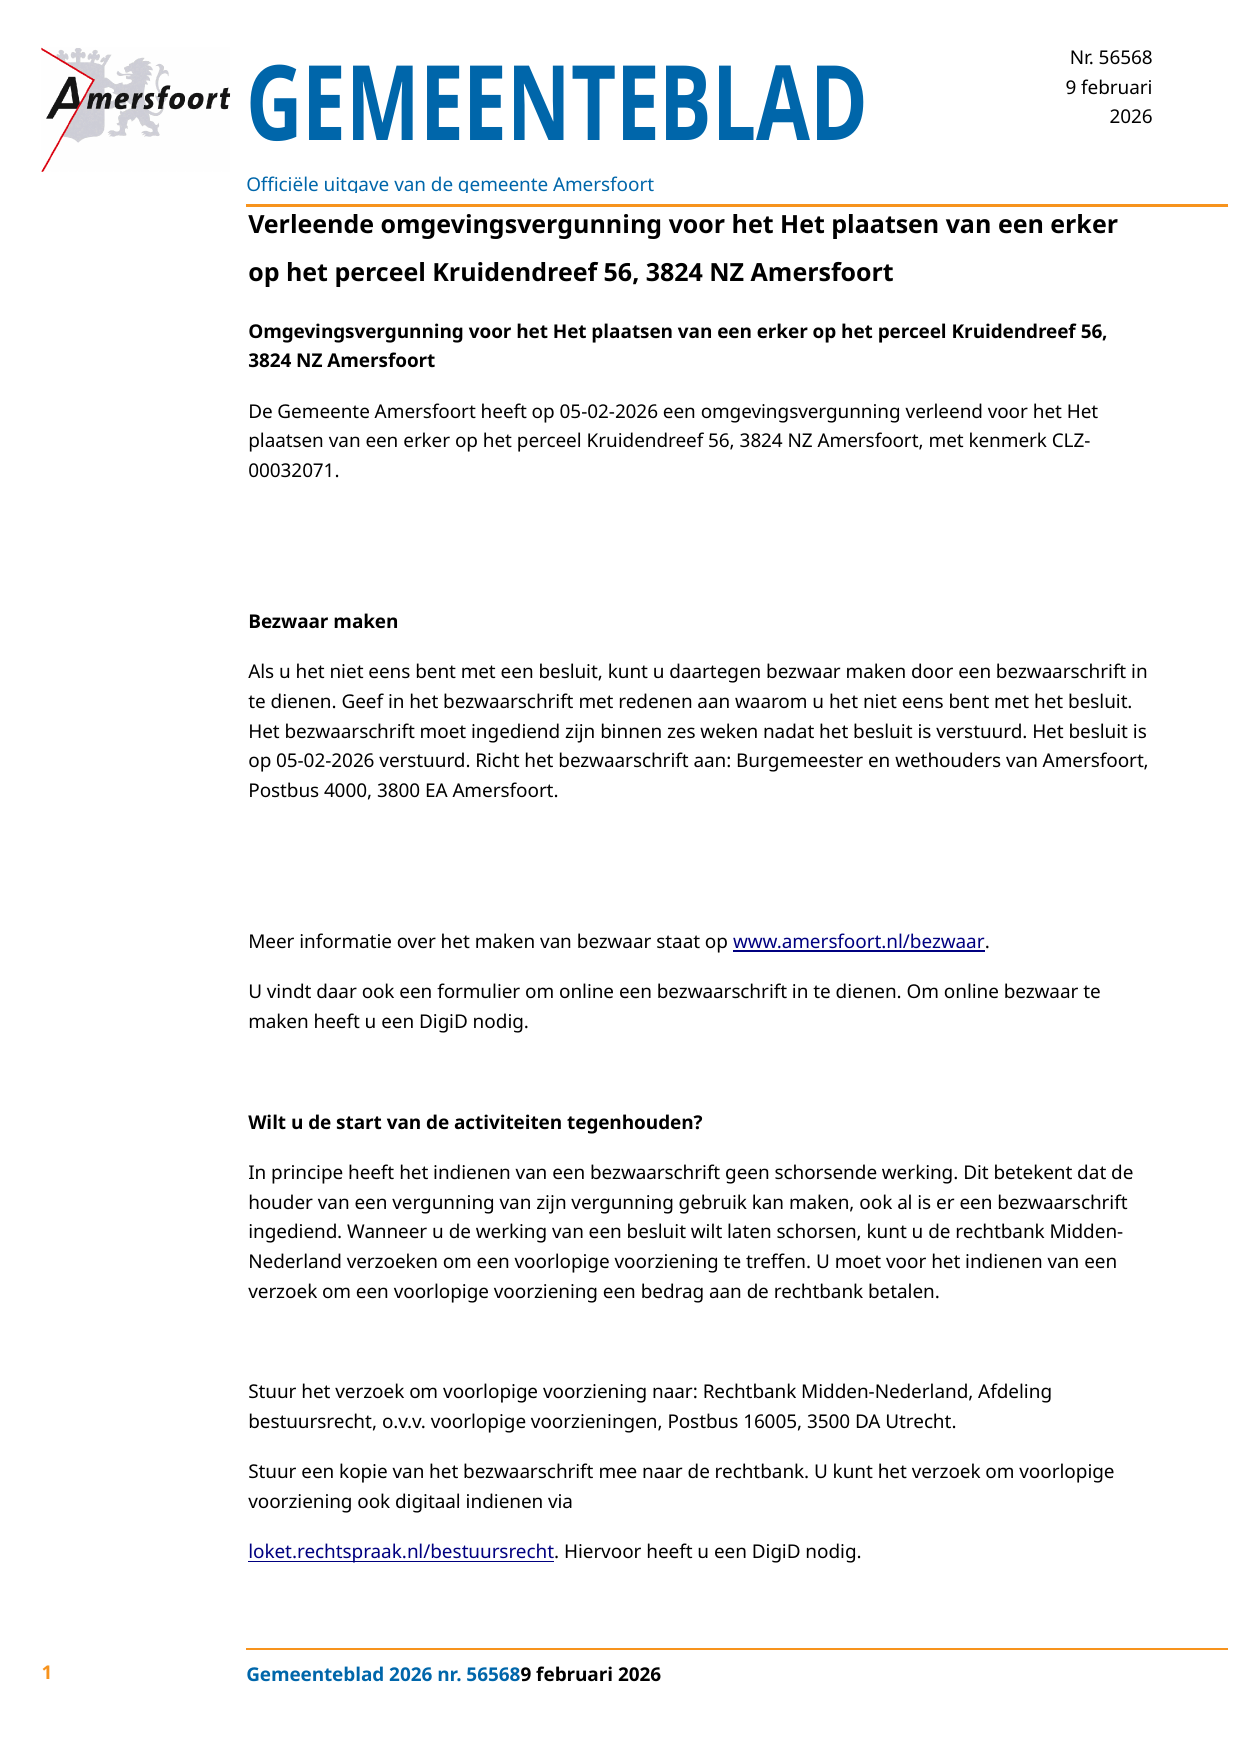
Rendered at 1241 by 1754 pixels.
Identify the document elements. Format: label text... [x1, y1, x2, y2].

text Stuur een kopie van het bezwaarschrift mee naar de rechtbank. U kunt het verzoek om voorlopige voorziening ook digitaal indienen via [248, 1459, 1152, 1514]
text In principe heeft het indienen van een bezwaarschrift geen schorsende werking. Dit betekent dat de houder van een vergunning van zijn vergunning gebruik kan maken, ook al is er een bezwaarschrift ingediend. Wanneer u de werking van een besluit wilt laten schorsen, kunt u de rechtbank Midden-Nederland verzoeken om een voorlopige voorziening te treffen. U moet voor het indienen van een verzoek om een voorlopige voorziening een bedrag aan de rechtbank betalen. [248, 1159, 1152, 1304]
text Verleende omgevingsvergunning voor het Het plaatsen van een erker op het perceel Kruidendreef 56, 3824 NZ Amersfoort [248, 207, 1152, 288]
text Omgevingsvergunning voor het Het plaatsen van een erker op het perceel Kruidendreef 56, 3824 NZ Amersfoort [248, 318, 1152, 373]
text Stuur het verzoek om voorlopige voorziening naar: Rechtbank Midden-Nederland, Afdeling bestuursrecht, o.v.v. voorlopige voorzieningen, Postbus 16005, 3500 DA Utrecht. [248, 1379, 1152, 1434]
text Als u het niet eens bent met een besluit, kunt u daartegen bezwaar maken door een bezwaarschrift in te dienen. Geef in het bezwaarschrift met redenen aan waarom u het niet eens bent met het besluit. Het bezwaarschrift moet ingediend zijn binnen zes weken nadat het besluit is verstuurd. Het besluit is op 05-02-2026 verstuurd. Richt het bezwaarschrift aan: Burgemeester en wethouders van Amersfoort, Postbus 4000, 3800 EA Amersfoort. [248, 659, 1152, 803]
text Meer informatie over het maken van bezwaar staat op www.amersfoort.nl/bezwaar. [248, 928, 1152, 954]
text U vindt daar ook een formulier om online een bezwaarschrift in te dienen. Om online bezwaar te maken heeft u een DigiD nodig. [248, 979, 1152, 1034]
text Wilt u de start van de activiteiten tegenhouden? [248, 1109, 1152, 1135]
text loket.rechtspraak.nl/bestuursrecht. Hiervoor heeft u een DigiD nodig. [248, 1539, 1152, 1564]
picture [41, 47, 231, 172]
text Bezwaar maken [248, 608, 1152, 634]
text De Gemeente Amersfoort heeft op 05-02-2026 een omgevingsvergunning verleend voor het Het plaatsen van een erker op het perceel Kruidendreef 56, 3824 NZ Amersfoort, met kenmerk CLZ-00032071. [248, 398, 1152, 483]
